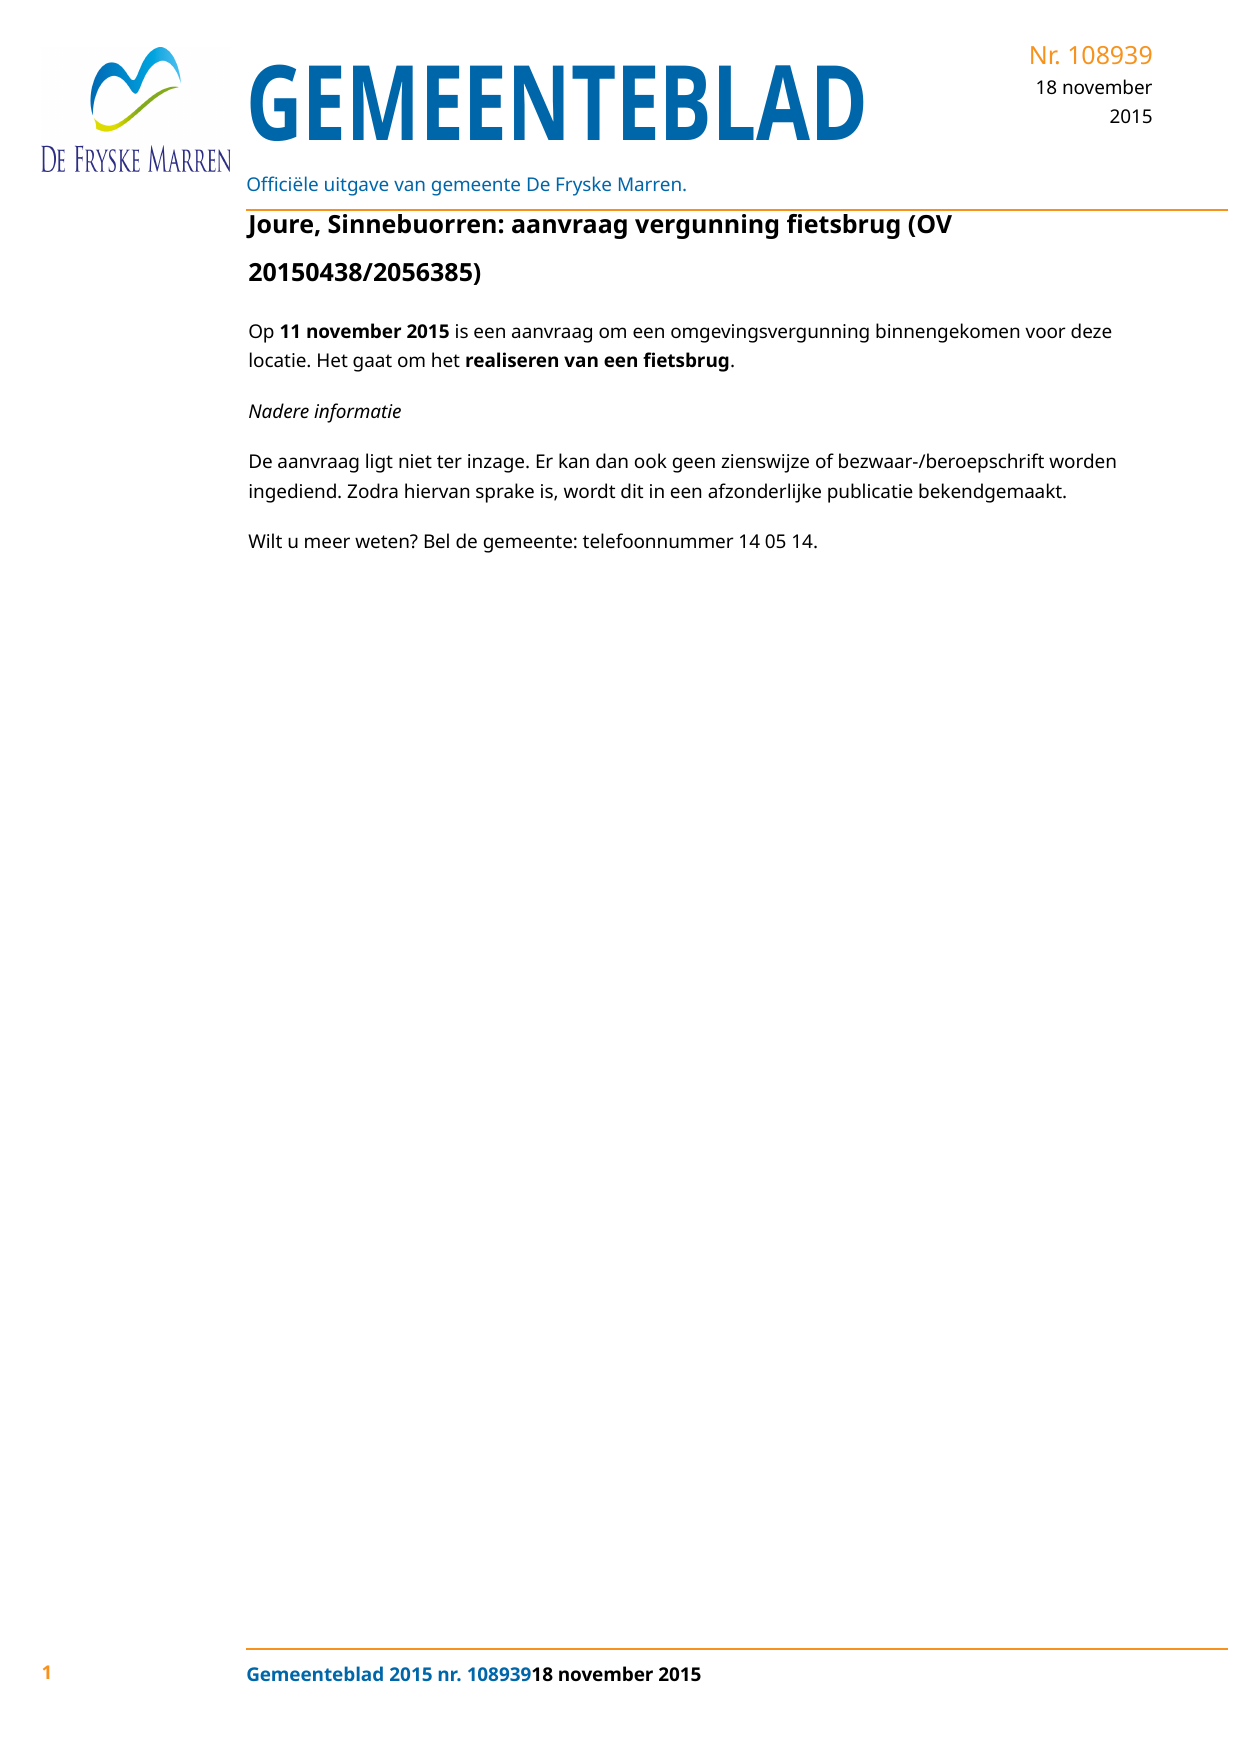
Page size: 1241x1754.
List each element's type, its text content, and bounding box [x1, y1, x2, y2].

text Joure, Sinnebuorren: aanvraag vergunning fietsbrug (OV 20150438/2056385) [248, 211, 1152, 288]
picture [41, 47, 231, 172]
text Nadere informatie [248, 398, 1152, 424]
text Op 11 november 2015 is een aanvraag om een omgevingsvergunning binnengekomen voor deze locatie. Het gaat om het realiseren van een fietsbrug. [248, 318, 1152, 373]
text De aanvraag ligt niet ter inzage. Er kan dan ook geen zienswijze of bezwaar-/beroepschrift worden ingediend. Zodra hiervan sprake is, wordt dit in een afzonderlijke publicatie bekendgemaakt. [248, 448, 1152, 504]
text Wilt u meer weten? Bel de gemeente: telefoonnummer 14 05 14. [248, 528, 1152, 554]
